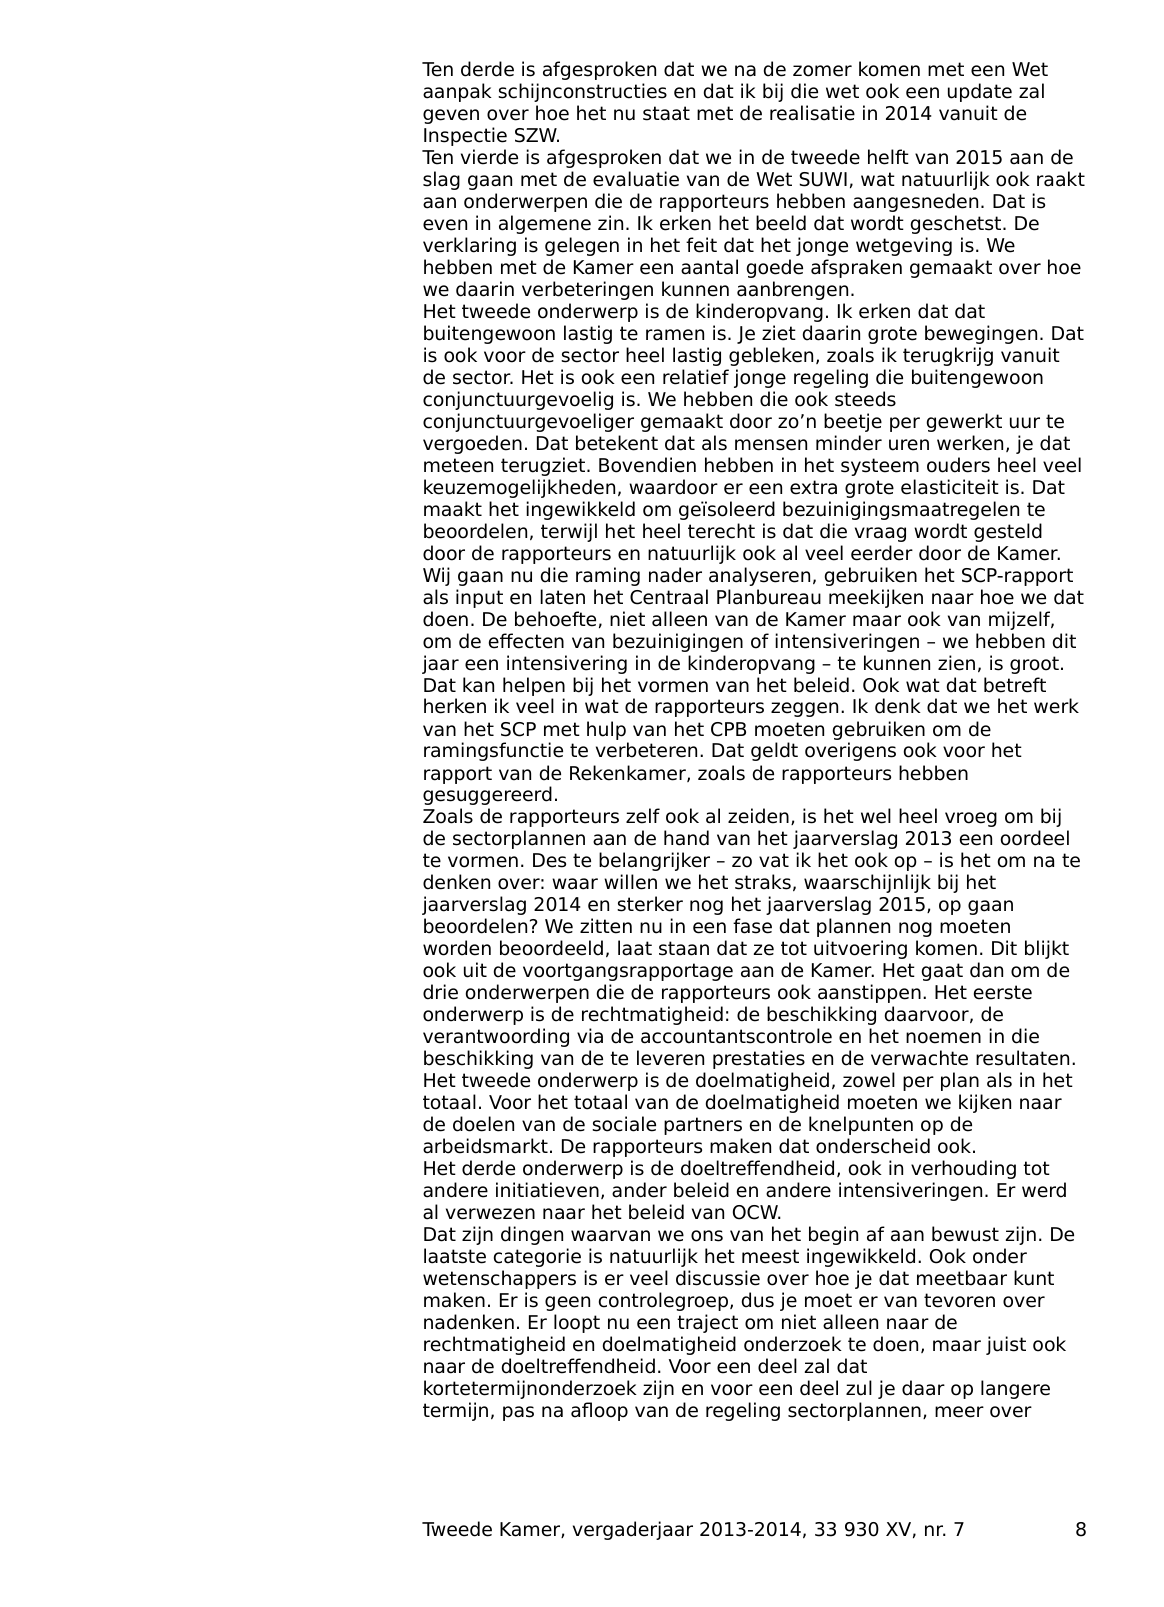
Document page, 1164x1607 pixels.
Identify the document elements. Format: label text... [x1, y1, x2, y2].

text Ten vierde is afgesproken dat we in de tweede helft van 2015 aan de slag gaan met de evaluatie van de Wet SUWI, wat natuurlijk ook raakt aan onderwerpen die de rapporteurs hebben aangesneden. Dat is even in algemene zin. Ik erken het beeld dat wordt geschetst. De verklaring is gelegen in het feit dat het jonge wetgeving is. We hebben met de Kamer een aantal goede afspraken gemaakt over hoe we daarin verbeteringen kunnen aanbrengen. [422, 147, 1087, 301]
text Dat zijn dingen waarvan we ons van het begin af aan bewust zijn. De laatste categorie is natuurlijk het meest ingewikkeld. Ook onder wetenschappers is er veel discussie over hoe je dat meetbaar kunt maken. Er is geen controlegroep, dus je moet er van tevoren over nadenken. Er loopt nu een traject om niet alleen naar de rechtmatigheid en doelmatigheid onderzoek te doen, maar juist ook naar de doeltreffendheid. Voor een deel zal dat kortetermijnonderzoek zijn en voor een deel zul je daar op langere termijn, pas na afloop van de regeling sectorplannen, meer over [422, 1224, 1087, 1422]
text Ten derde is afgesproken dat we na de zomer komen met een Wet aanpak schijnconstructies en dat ik bij die wet ook een update zal geven over hoe het nu staat met de realisatie in 2014 vanuit de Inspectie SZW. [422, 59, 1087, 147]
text Het tweede onderwerp is de kinderopvang. Ik erken dat dat buitengewoon lastig te ramen is. Je ziet daarin grote bewegingen. Dat is ook voor de sector heel lastig gebleken, zoals ik terugkrijg vanuit de sector. Het is ook een relatief jonge regeling die buitengewoon conjunctuurgevoelig is. We hebben die ook steeds conjunctuurgevoeliger gemaakt door zo’n beetje per gewerkt uur te vergoeden. Dat betekent dat als mensen minder uren werken, je dat meteen terugziet. Bovendien hebben in het systeem ouders heel veel keuzemogelijkheden, waardoor er een extra grote elasticiteit is. Dat maakt het ingewikkeld om geïsoleerd bezuinigingsmaatregelen te beoordelen, terwijl het heel terecht is dat die vraag wordt gesteld door de rapporteurs en natuurlijk ook al veel eerder door de Kamer. Wij gaan nu die raming nader analyseren, gebruiken het SCP-rapport als input en laten het Centraal Planbureau meekijken naar hoe we dat doen. De behoefte, niet alleen van de Kamer maar ook van mijzelf, om de effecten van bezuinigingen of intensiveringen – we hebben dit jaar een intensivering in de kinderopvang – te kunnen zien, is groot. Dat kan helpen bij het vormen van het beleid. Ook wat dat betreft herken ik veel in wat de rapporteurs zeggen. Ik denk dat we het werk van het SCP met hulp van het CPB moeten gebruiken om de ramingsfunctie te verbeteren. Dat geldt overigens ook voor het rapport van de Rekenkamer, zoals de rapporteurs hebben gesuggereerd. [422, 301, 1087, 806]
text Het derde onderwerp is de doeltreffendheid, ook in verhouding tot andere initiatieven, ander beleid en andere intensiveringen. Er werd al verwezen naar het beleid van OCW. [422, 1158, 1087, 1224]
text Zoals de rapporteurs zelf ook al zeiden, is het wel heel vroeg om bij de sectorplannen aan de hand van het jaarverslag 2013 een oordeel te vormen. Des te belangrijker – zo vat ik het ook op – is het om na te denken over: waar willen we het straks, waarschijnlijk bij het jaarverslag 2014 en sterker nog het jaarverslag 2015, op gaan beoordelen? We zitten nu in een fase dat plannen nog moeten worden beoordeeld, laat staan dat ze tot uitvoering komen. Dit blijkt ook uit de voortgangsrapportage aan de Kamer. Het gaat dan om de drie onderwerpen die de rapporteurs ook aanstippen. Het eerste onderwerp is de rechtmatigheid: de beschikking daarvoor, de verantwoording via de accountantscontrole en het noemen in die beschikking van de te leveren prestaties en de verwachte resultaten. [422, 806, 1087, 1070]
text Het tweede onderwerp is de doelmatigheid, zowel per plan als in het totaal. Voor het totaal van de doelmatigheid moeten we kijken naar de doelen van de sociale partners en de knelpunten op de arbeidsmarkt. De rapporteurs maken dat onderscheid ook. [422, 1070, 1087, 1158]
